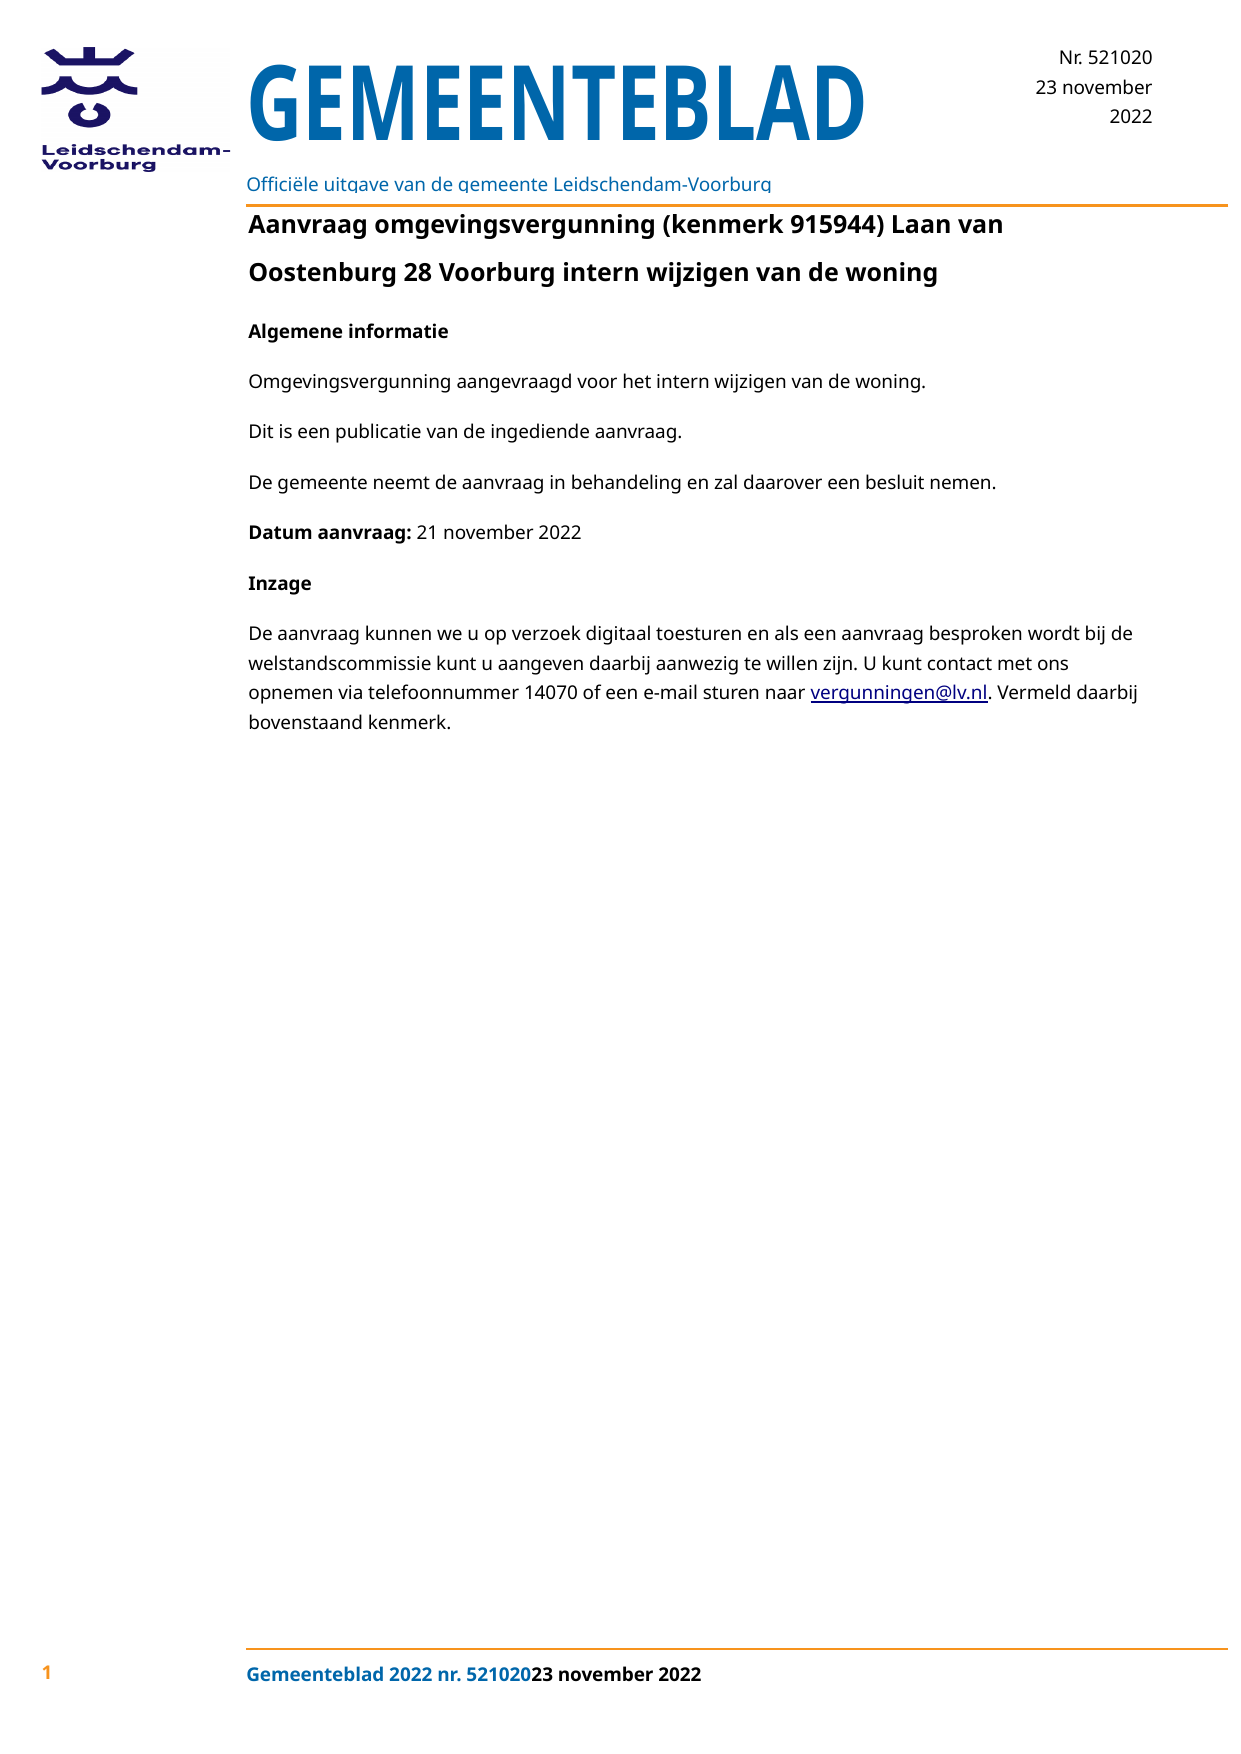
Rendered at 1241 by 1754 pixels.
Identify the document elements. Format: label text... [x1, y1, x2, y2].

text Omgevingsvergunning aangevraagd voor het intern wijzigen van de woning. [248, 368, 1152, 394]
text De gemeente neemt de aanvraag in behandeling en zal daarover een besluit nemen. [248, 469, 1152, 495]
text Datum aanvraag: 21 november 2022 [248, 519, 1152, 545]
text Aanvraag omgevingsvergunning (kenmerk 915944) Laan van Oostenburg 28 Voorburg intern wijzigen van de woning [248, 207, 1152, 288]
text Algemene informatie [248, 318, 1152, 344]
text De aanvraag kunnen we u op verzoek digitaal toesturen en als een aanvraag besproken wordt bij de welstandscommissie kunt u aangeven daarbij aanwezig te willen zijn. U kunt contact met ons opnemen via telefoonnummer 14070 of een e-mail sturen naar vergunningen@lv.nl. Vermeld daarbij bovenstaand kenmerk. [248, 620, 1152, 735]
text Dit is een publicatie van de ingediende aanvraag. [248, 419, 1152, 444]
text Inzage [248, 570, 1152, 596]
picture [41, 47, 231, 172]
